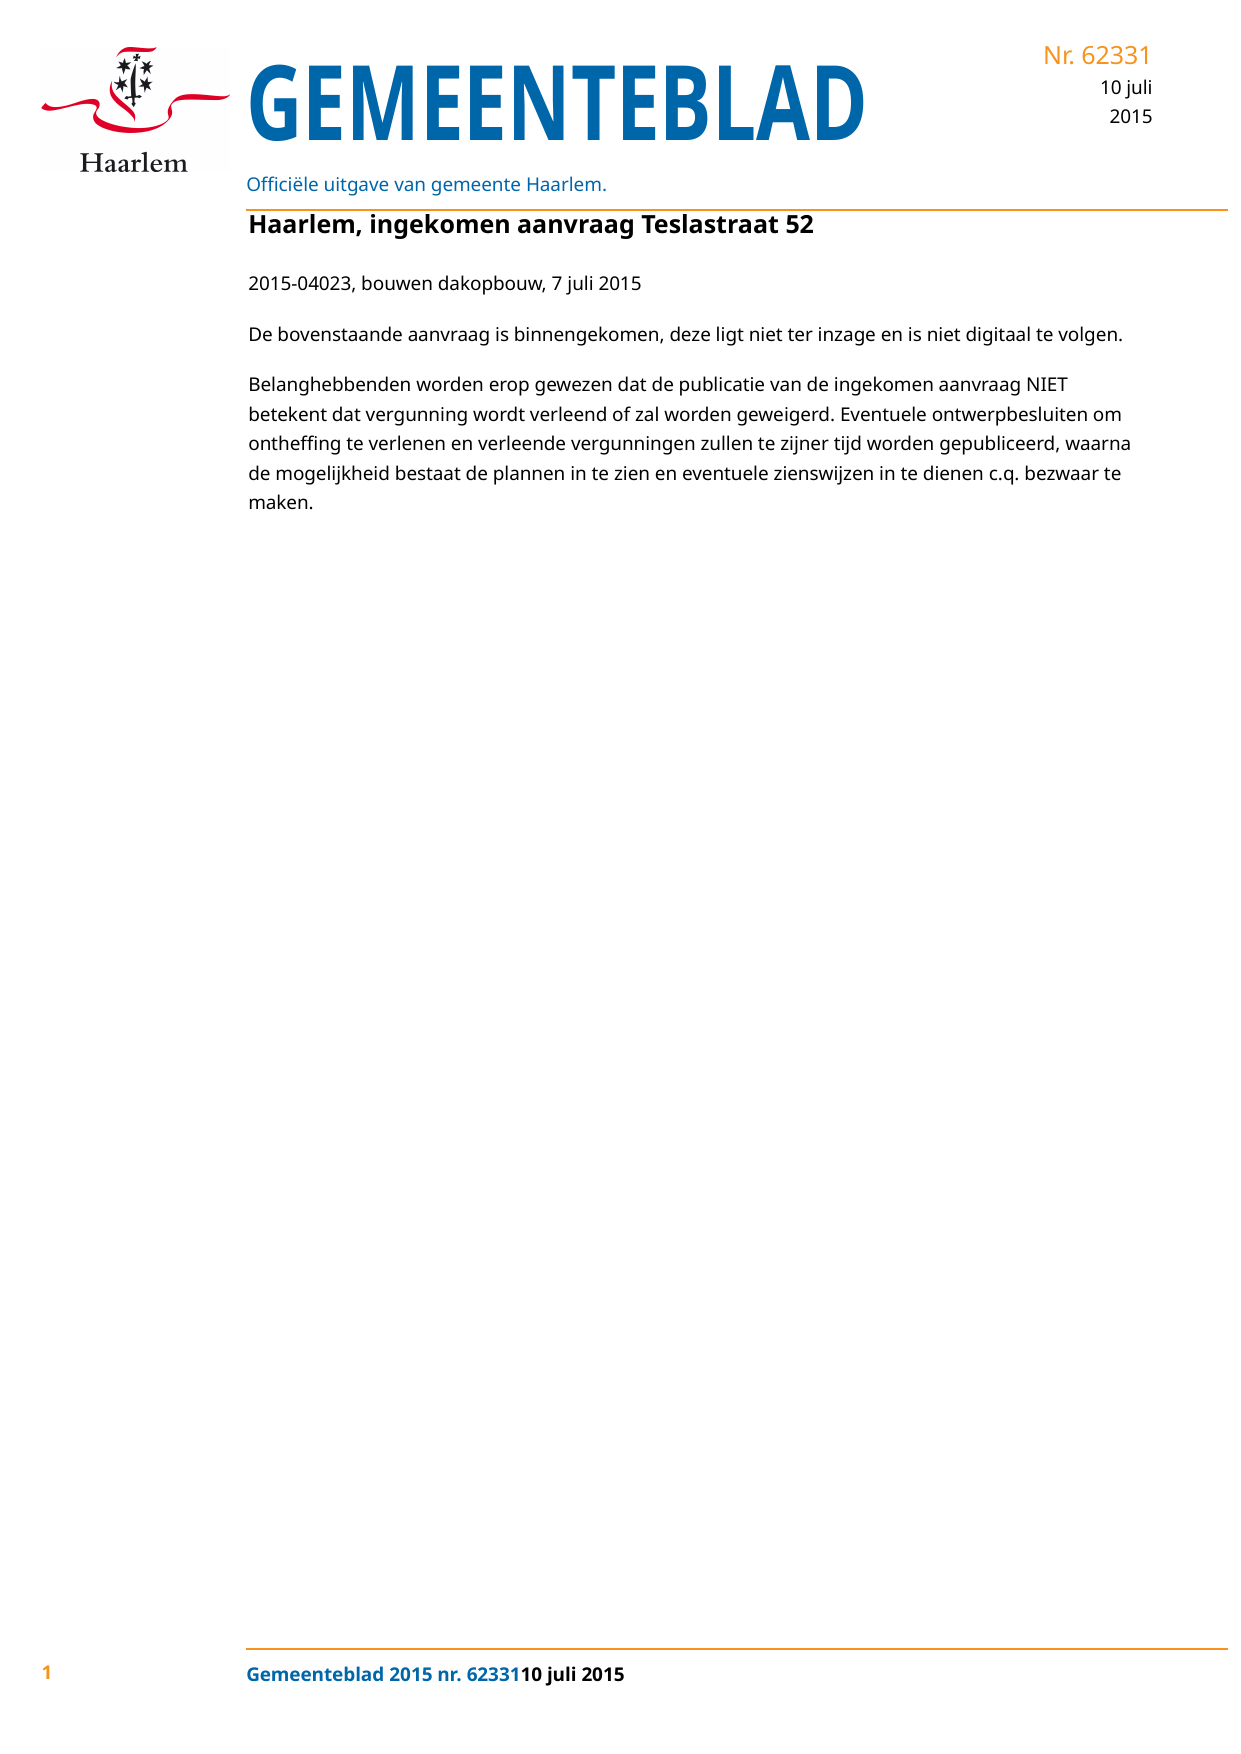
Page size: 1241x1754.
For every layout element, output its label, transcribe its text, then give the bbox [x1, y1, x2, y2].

text De bovenstaande aanvraag is binnengekomen, deze ligt niet ter inzage en is niet digitaal te volgen. [248, 321, 1152, 346]
text Haarlem, ingekomen aanvraag Teslastraat 52 [248, 211, 1152, 241]
text Belanghebbenden worden erop gewezen dat de publicatie van de ingekomen aanvraag NIET betekent dat vergunning wordt verleend of zal worden geweigerd. Eventuele ontwerpbesluiten om ontheffing te verlenen en verleende vergunningen zullen te zijner tijd worden gepubliceerd, waarna de mogelijkheid bestaat de plannen in te zien en eventuele zienswijzen in te dienen c.q. bezwaar te maken. [248, 371, 1152, 515]
text 2015-04023, bouwen dakopbouw, 7 juli 2015 [248, 270, 1152, 296]
picture [41, 47, 231, 172]
